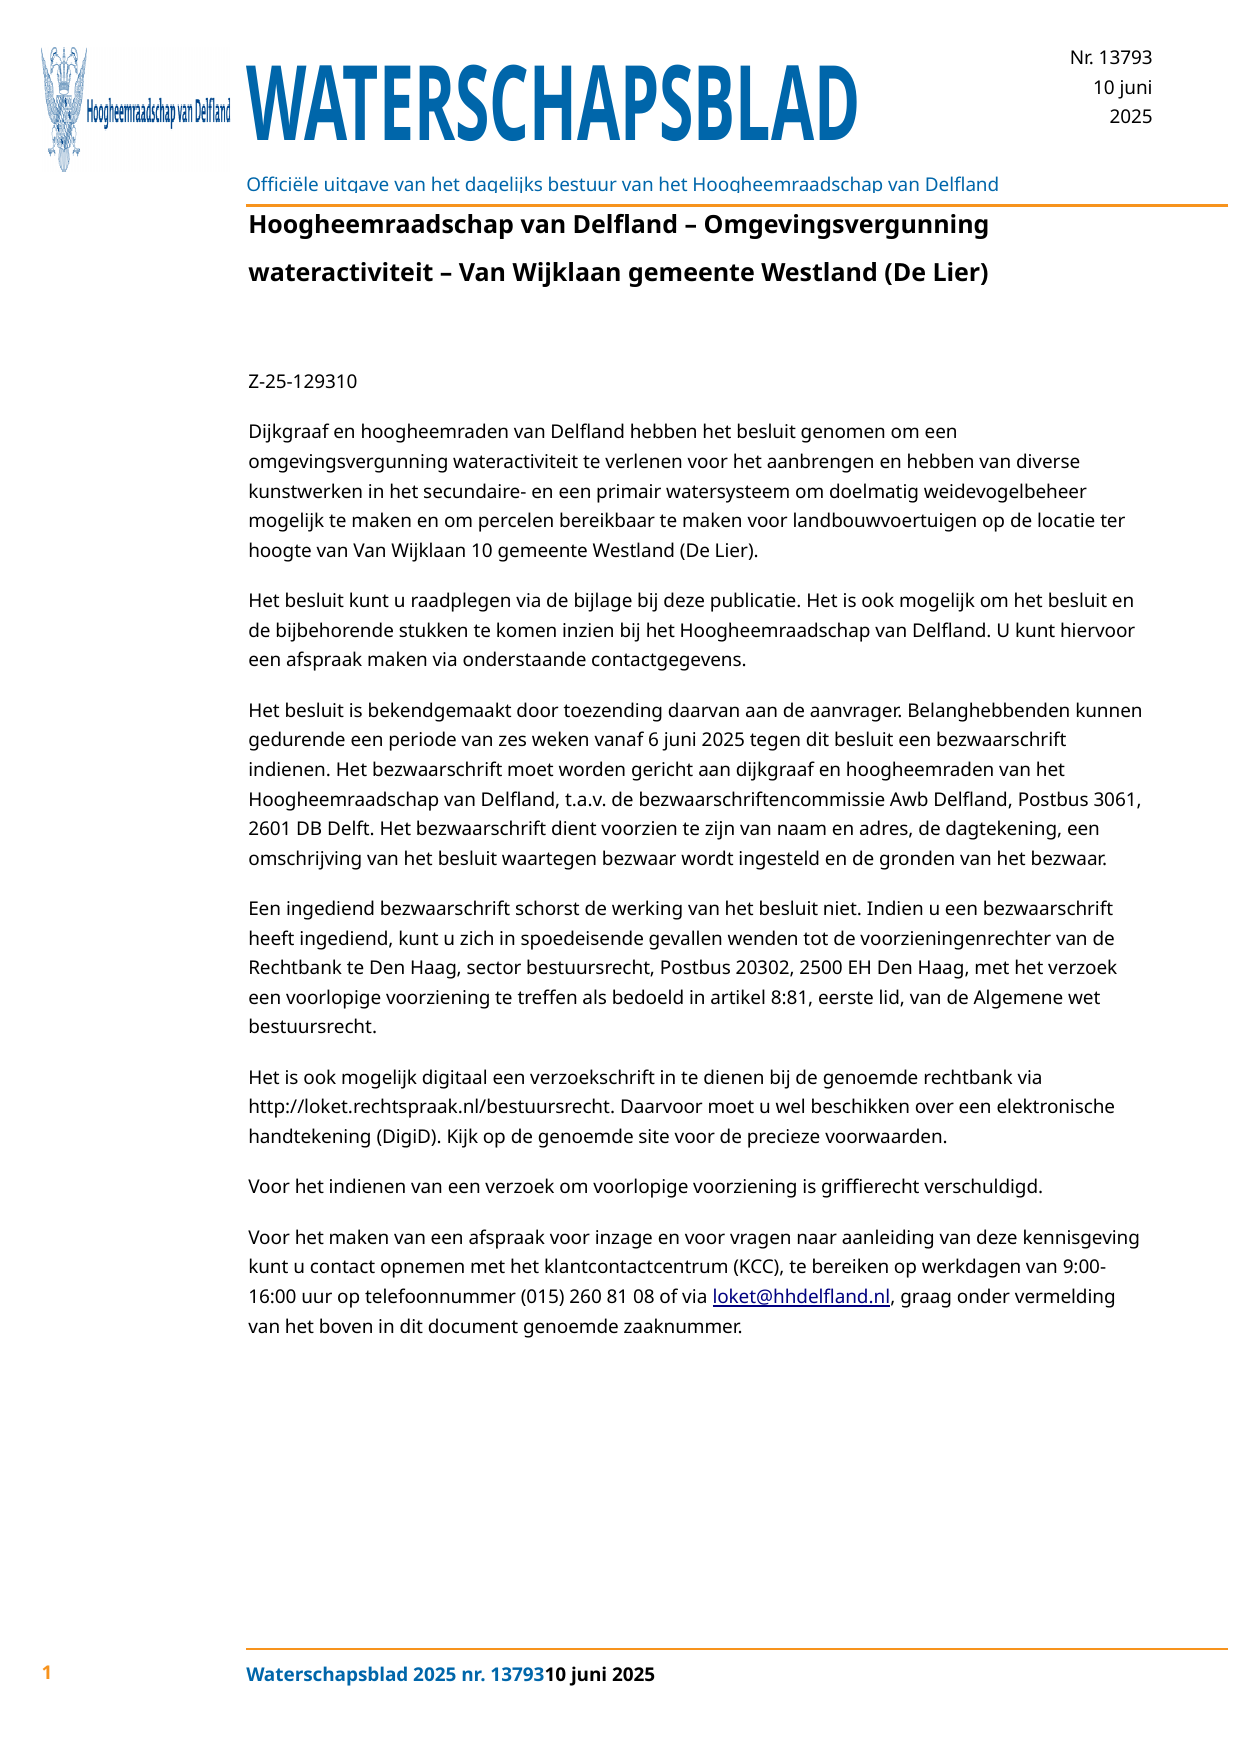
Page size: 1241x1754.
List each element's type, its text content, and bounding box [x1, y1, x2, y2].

text Voor het maken van een afspraak voor inzage en voor vragen naar aanleiding van deze kennisgeving kunt u contact opnemen met het klantcontactcentrum (KCC), te bereiken op werkdagen van 9:00-16:00 uur op telefoonnummer (015) 260 81 08 of via loket@hhdelfland.nl, graag onder vermelding van het boven in dit document genoemde zaaknummer. [248, 1224, 1152, 1339]
text Een ingediend bezwaarschrift schorst de werking van het besluit niet. Indien u een bezwaarschrift heeft ingediend, kunt u zich in spoedeisende gevallen wenden tot de voorzieningenrechter van de Rechtbank te Den Haag, sector bestuursrecht, Postbus 20302, 2500 EH Den Haag, met het verzoek een voorlopige voorziening te treffen als bedoeld in artikel 8:81, eerste lid, van de Algemene wet bestuursrecht. [248, 895, 1152, 1039]
text Z-25-129310 [248, 368, 1152, 394]
text Hoogheemraadschap van Delfland – Omgevingsvergunning wateractiviteit – Van Wijklaan gemeente Westland (De Lier) [248, 207, 1152, 288]
text Voor het indienen van een verzoek om voorlopige voorziening is griffierecht verschuldigd. [248, 1174, 1152, 1199]
text Het besluit is bekendgemaakt door toezending daarvan aan de aanvrager. Belanghebbenden kunnen gedurende een periode van zes weken vanaf 6 juni 2025 tegen dit besluit een bezwaarschrift indienen. Het bezwaarschrift moet worden gericht aan dijkgraaf en hoogheemraden van het Hoogheemraadschap van Delfland, t.a.v. de bezwaarschriftencommissie Awb Delfland, Postbus 3061, 2601 DB Delft. Het bezwaarschrift dient voorzien te zijn van naam en adres, de dagtekening, een omschrijving van het besluit waartegen bezwaar wordt ingesteld en de gronden van het bezwaar. [248, 697, 1152, 871]
text Het besluit kunt u raadplegen via de bijlage bij deze publicatie. Het is ook mogelijk om het besluit en de bijbehorende stukken te komen inzien bij het Hoogheemraadschap van Delfland. U kunt hiervoor een afspraak maken via onderstaande contactgegevens. [248, 587, 1152, 672]
text Het is ook mogelijk digitaal een verzoekschrift in te dienen bij de genoemde rechtbank via http://loket.rechtspraak.nl/bestuursrecht. Daarvoor moet u wel beschikken over een elektronische handtekening (DigiD). Kijk op de genoemde site voor de precieze voorwaarden. [248, 1064, 1152, 1149]
picture [41, 47, 231, 172]
text Dijkgraaf en hoogheemraden van Delfland hebben het besluit genomen om een omgevingsvergunning wateractiviteit te verlenen voor het aanbrengen en hebben van diverse kunstwerken in het secundaire- en een primair watersysteem om doelmatig weidevogelbeheer mogelijk te maken en om percelen bereikbaar te maken voor landbouwvoertuigen op de locatie ter hoogte van Van Wijklaan 10 gemeente Westland (De Lier). [248, 419, 1152, 563]
